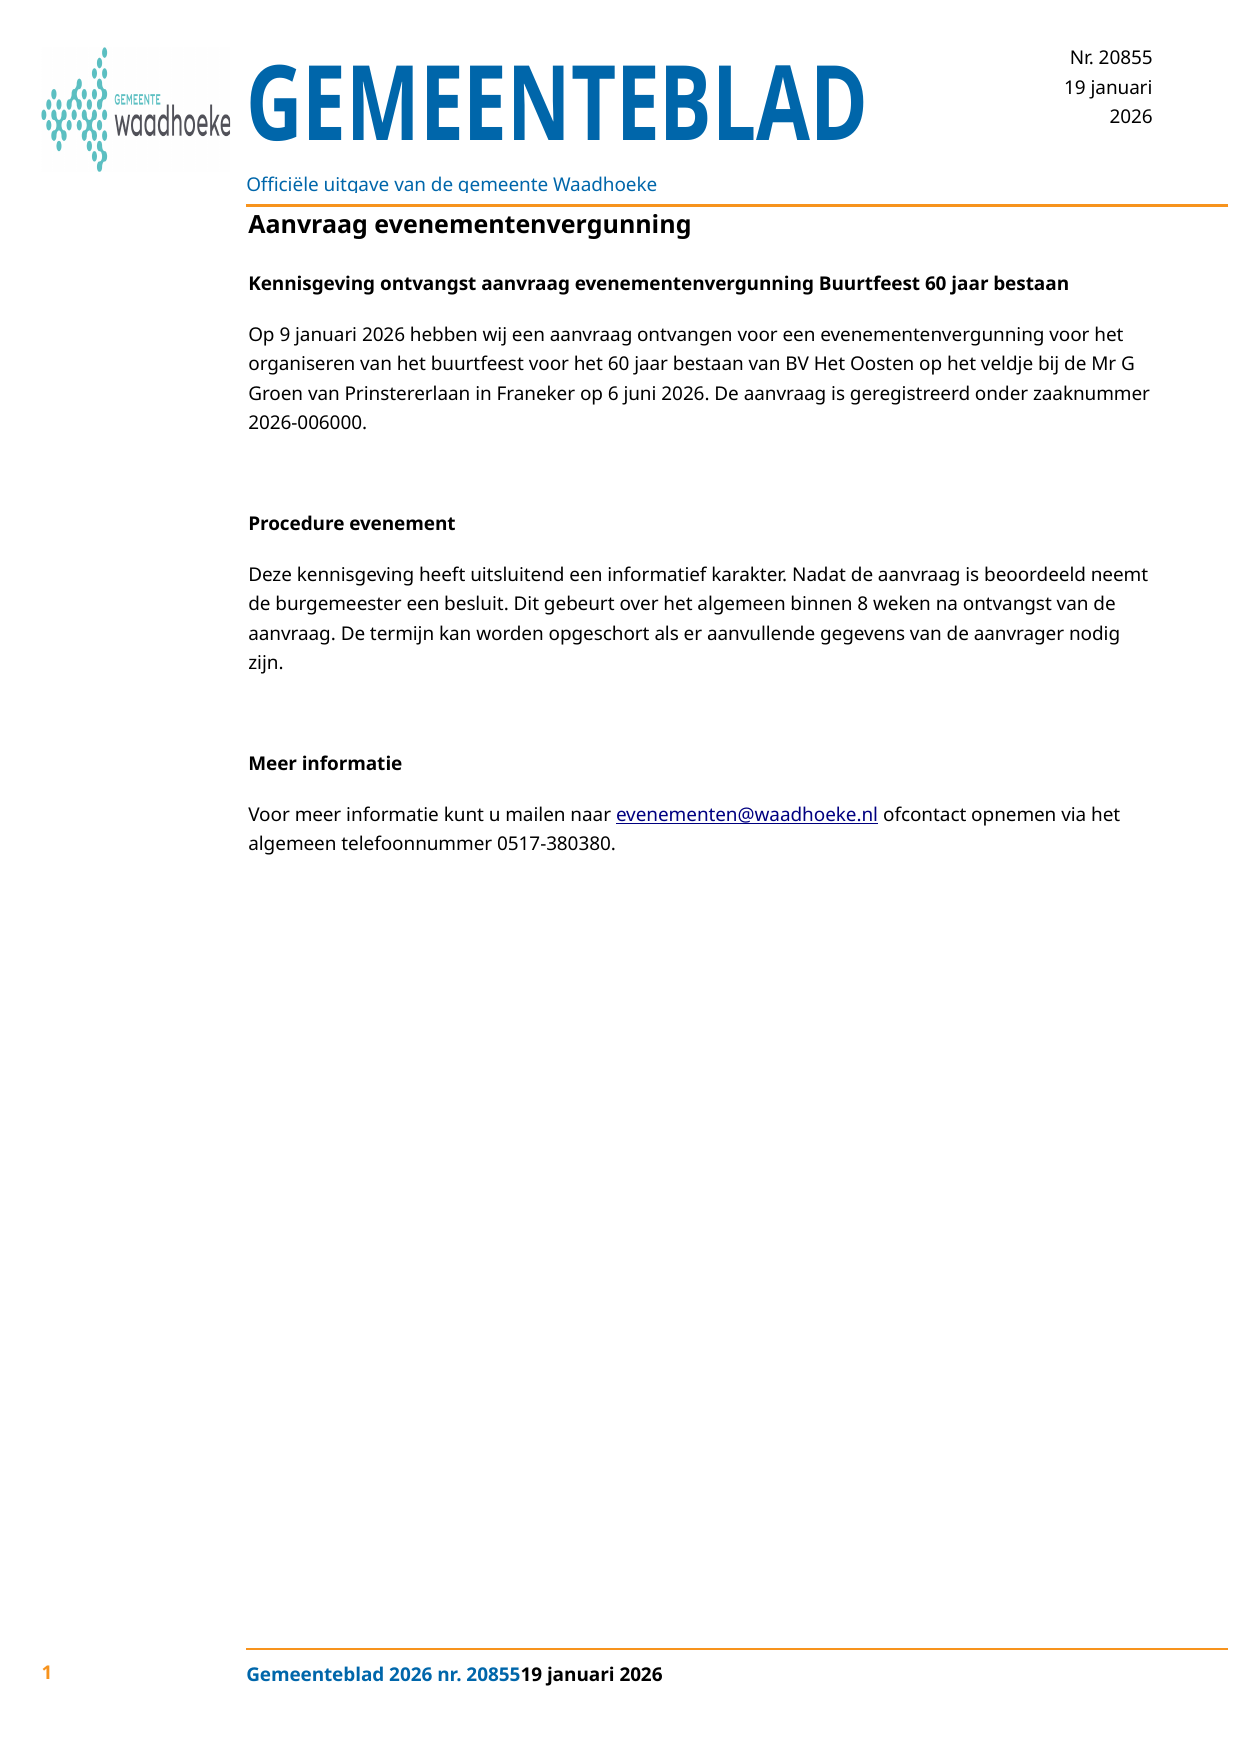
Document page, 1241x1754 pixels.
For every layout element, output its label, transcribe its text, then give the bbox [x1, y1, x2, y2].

picture [41, 47, 231, 172]
text Aanvraag evenementenvergunning [248, 207, 1152, 241]
text Deze kennisgeving heeft uitsluitend een informatief karakter. Nadat de aanvraag is beoordeeld neemt de burgemeester een besluit. Dit gebeurt over het algemeen binnen 8 weken na ontvangst van de aanvraag. De termijn kan worden opgeschort als er aanvullende gegevens van de aanvrager nodig zijn. [248, 561, 1152, 675]
text Voor meer informatie kunt u mailen naar evenementen@waadhoeke.nl ofcontact opnemen via het algemeen telefoonnummer 0517-380380. [248, 801, 1152, 856]
text Kennisgeving ontvangst aanvraag evenementenvergunning Buurtfeest 60 jaar bestaan [248, 270, 1152, 296]
text Op 9 januari 2026 hebben wij een aanvraag ontvangen voor een evenementenvergunning voor het organiseren van het buurtfeest voor het 60 jaar bestaan van BV Het Oosten op het veldje bij de Mr G Groen van Prinstererlaan in Franeker op 6 juni 2026. De aanvraag is geregistreerd onder zaaknummer 2026-006000. [248, 321, 1152, 435]
text Meer informatie [248, 750, 1152, 776]
text Procedure evenement [248, 510, 1152, 536]
